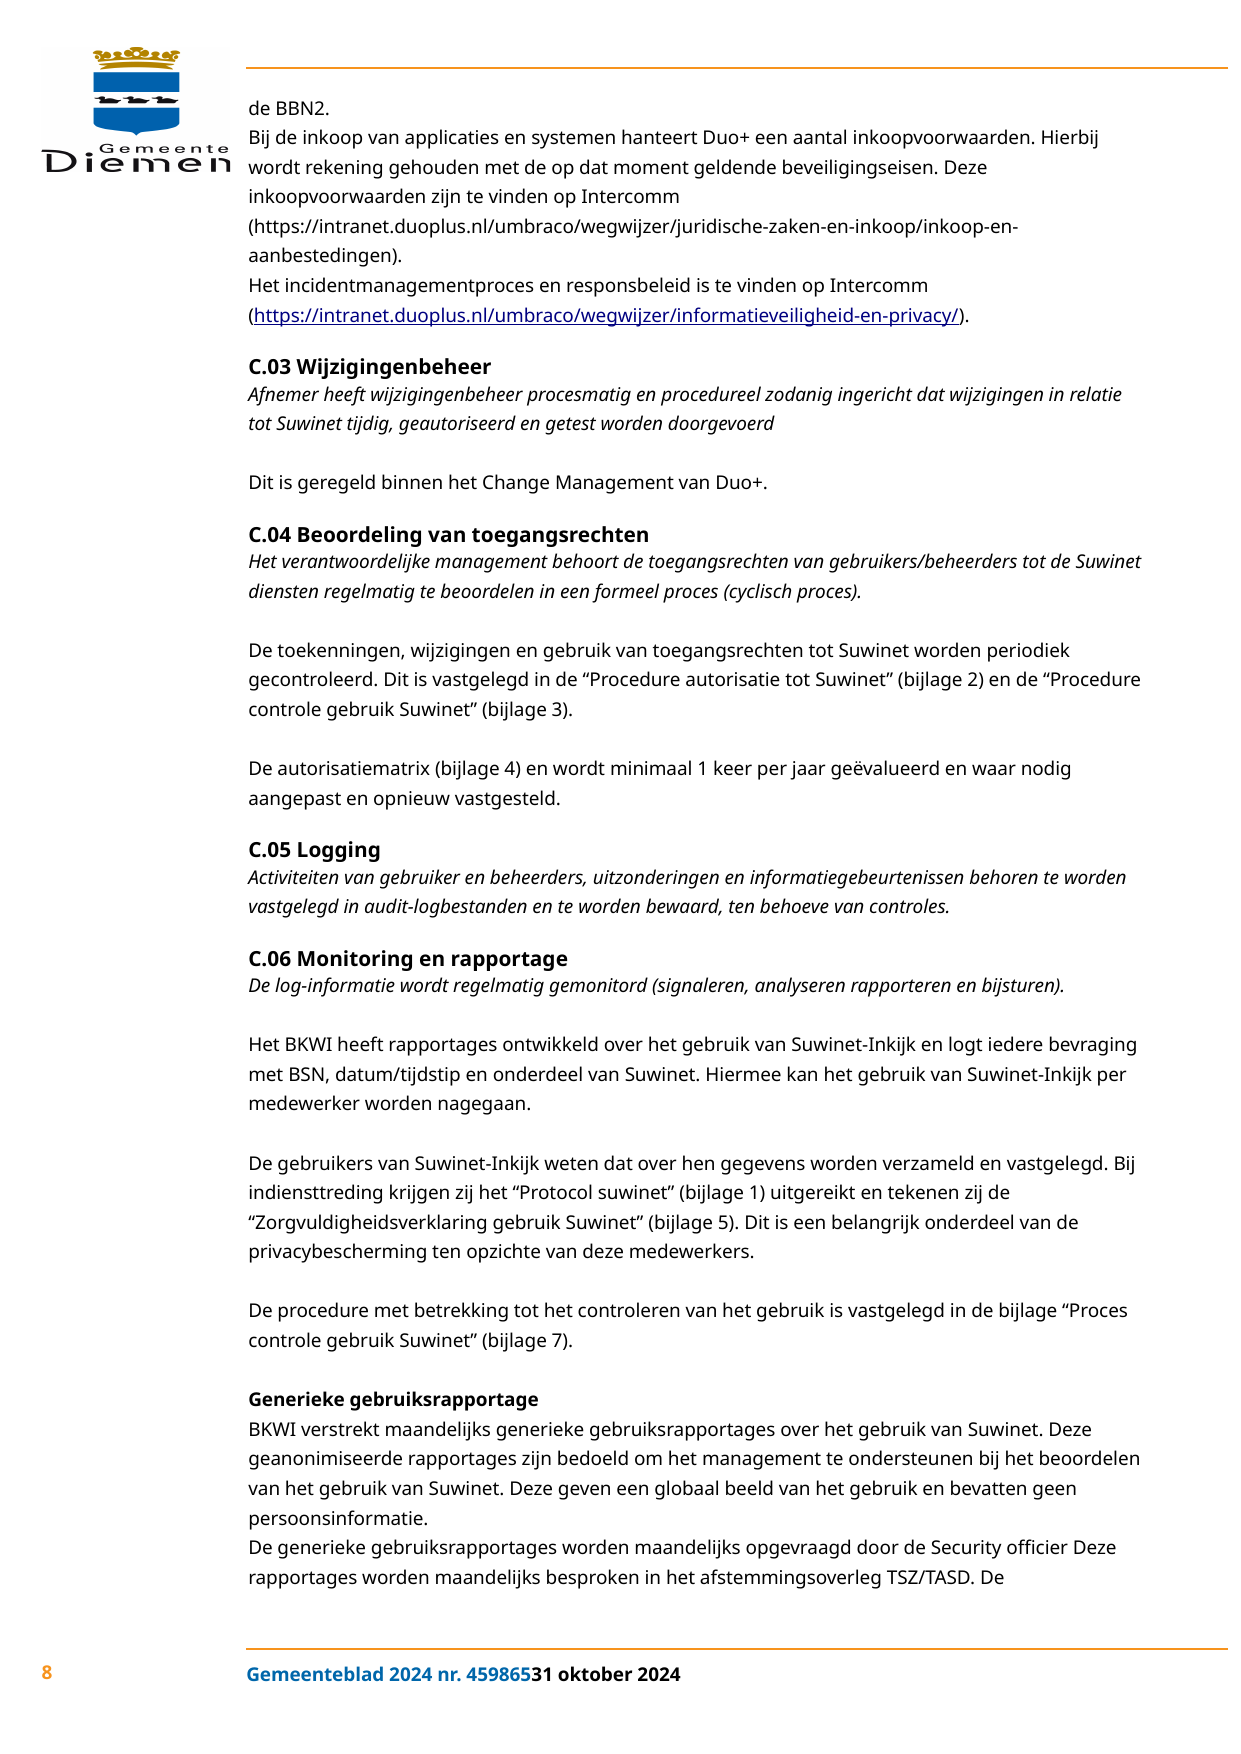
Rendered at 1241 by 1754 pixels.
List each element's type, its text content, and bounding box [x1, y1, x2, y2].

text C.03 Wijzigingenbeheer [248, 352, 1152, 381]
text De toekenningen, wijzigingen en gebruik van toegangsrechten tot Suwinet worden periodiek gecontroleerd. Dit is vastgelegd in de “Procedure autorisatie tot Suwinet” (bijlage 2) en de “Procedure controle gebruik Suwinet” (bijlage 3). [248, 637, 1152, 722]
text De log-informatie wordt regelmatig gemonitord (signaleren, analyseren rapporteren en bijsturen). [248, 972, 1152, 998]
text Het incidentmanagementproces en responsbeleid is te vinden op Intercomm (https://intranet.duoplus.nl/umbraco/wegwijzer/informatieveiligheid-en-privacy/). [248, 272, 1152, 328]
text De autorisatiematrix (bijlage 4) en wordt minimaal 1 keer per jaar geëvalueerd en waar nodig aangepast en opnieuw vastgesteld. [248, 755, 1152, 811]
text Bij de inkoop van applicaties en systemen hanteert Duo+ een aantal inkoopvoorwaarden. Hierbij wordt rekening gehouden met de op dat moment geldende beveiligingseisen. Deze inkoopvoorwaarden zijn te vinden op Intercomm (https://intranet.duoplus.nl/umbraco/wegwijzer/juridische-zaken-en-inkoop/inkoop-en-aanbestedingen). [248, 124, 1152, 268]
text Het verantwoordelijke management behoort de toegangsrechten van gebruikers/beheerders tot de Suwinet diensten regelmatig te beoordelen in een formeel proces (cyclisch proces). [248, 548, 1152, 604]
text C.06 Monitoring en rapportage [248, 944, 1152, 972]
text C.04 Beoordeling van toegangsrechten [248, 520, 1152, 548]
text Afnemer heeft wijzigingenbeheer procesmatig en procedureel zodanig ingericht dat wijzigingen in relatie tot Suwinet tijdig, geautoriseerd en getest worden doorgevoerd [248, 381, 1152, 436]
text De generieke gebruiksrapportages worden maandelijks opgevraagd door de Security officier Deze rapportages worden maandelijks besproken in het afstemmingsoverleg TSZ/TASD. De [248, 1534, 1152, 1590]
text BKWI verstrekt maandelijks generieke gebruiksrapportages over het gebruik van Suwinet. Deze geanonimiseerde rapportages zijn bedoeld om het management te ondersteunen bij het beoordelen van het gebruik van Suwinet. Deze geven een globaal beeld van het gebruik en bevatten geen persoonsinformatie. [248, 1416, 1152, 1531]
text De procedure met betrekking tot het controleren van het gebruik is vastgelegd in de bijlage “Proces controle gebruik Suwinet” (bijlage 7). [248, 1298, 1152, 1353]
text C.05 Logging [248, 835, 1152, 864]
text Dit is geregeld binnen het Change Management van Duo+. [248, 469, 1152, 495]
text Activiteiten van gebruiker en beheerders, uitzonderingen en informatiegebeurtenissen behoren te worden vastgelegd in audit-logbestanden en te worden bewaard, ten behoeve van controles. [248, 864, 1152, 919]
picture [41, 47, 231, 172]
text de BBN2. [248, 95, 1152, 121]
text De gebruikers van Suwinet-Inkijk weten dat over hen gegevens worden verzameld en vastgelegd. Bij indiensttreding krijgen zij het “Protocol suwinet” (bijlage 1) uitgereikt en tekenen zij de “Zorgvuldigheidsverklaring gebruik Suwinet” (bijlage 5). Dit is een belangrijk onderdeel van de privacybescherming ten opzichte van deze medewerkers. [248, 1150, 1152, 1264]
text Het BKWI heeft rapportages ontwikkeld over het gebruik van Suwinet-Inkijk en logt iedere bevraging met BSN, datum/tijdstip en onderdeel van Suwinet. Hiermee kan het gebruik van Suwinet-Inkijk per medewerker worden nagegaan. [248, 1031, 1152, 1116]
text Generieke gebruiksrapportage [248, 1386, 1152, 1412]
